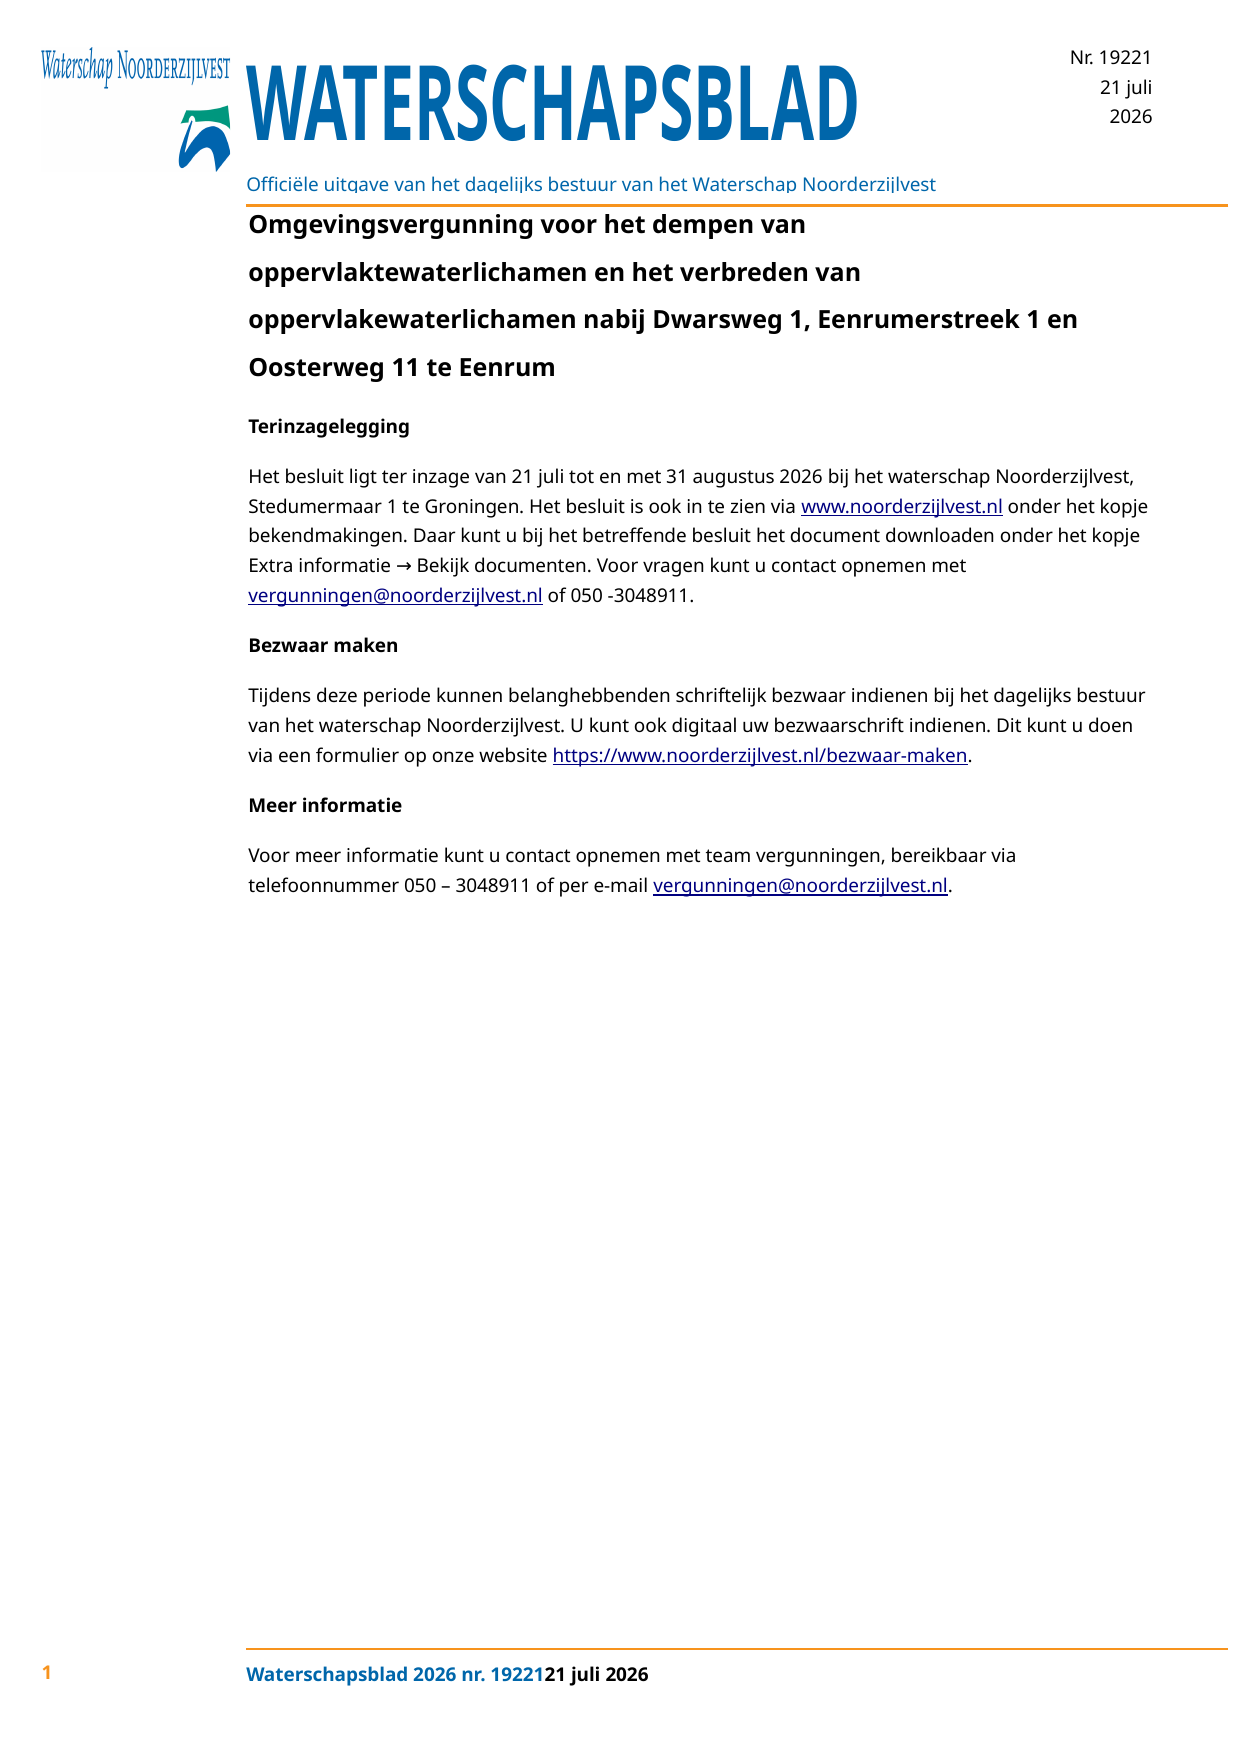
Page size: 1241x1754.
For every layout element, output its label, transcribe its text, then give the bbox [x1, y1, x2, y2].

text Meer informatie [248, 792, 1152, 818]
text Het besluit ligt ter inzage van 21 juli tot en met 31 augustus 2026 bij het waterschap Noorderzijlvest, Stedumermaar 1 te Groningen. Het besluit is ook in te zien via www.noorderzijlvest.nl onder het kopje bekendmakingen. Daar kunt u bij het betreffende besluit het document downloaden onder het kopje Extra informatie → Bekijk documenten. Voor vragen kunt u contact opnemen met vergunningen@noorderzijlvest.nl of 050 -3048911. [248, 463, 1152, 608]
text Terinzagelegging [248, 413, 1152, 439]
picture [41, 47, 231, 172]
text Bezwaar maken [248, 632, 1152, 658]
text Omgevingsvergunning voor het dempen van oppervlaktewaterlichamen en het verbreden van oppervlakewaterlichamen nabij Dwarsweg 1, Eenrumerstreek 1 en Oosterweg 11 te Eenrum [248, 207, 1152, 384]
text Tijdens deze periode kunnen belanghebbenden schriftelijk bezwaar indienen bij het dagelijks bestuur van het waterschap Noorderzijlvest. U kunt ook digitaal uw bezwaarschrift indienen. Dit kunt u doen via een formulier op onze website https://www.noorderzijlvest.nl/bezwaar-maken. [248, 683, 1152, 768]
text Voor meer informatie kunt u contact opnemen met team vergunningen, bereikbaar via telefoonnummer 050 – 3048911 of per e-mail vergunningen@noorderzijlvest.nl. [248, 843, 1152, 898]
